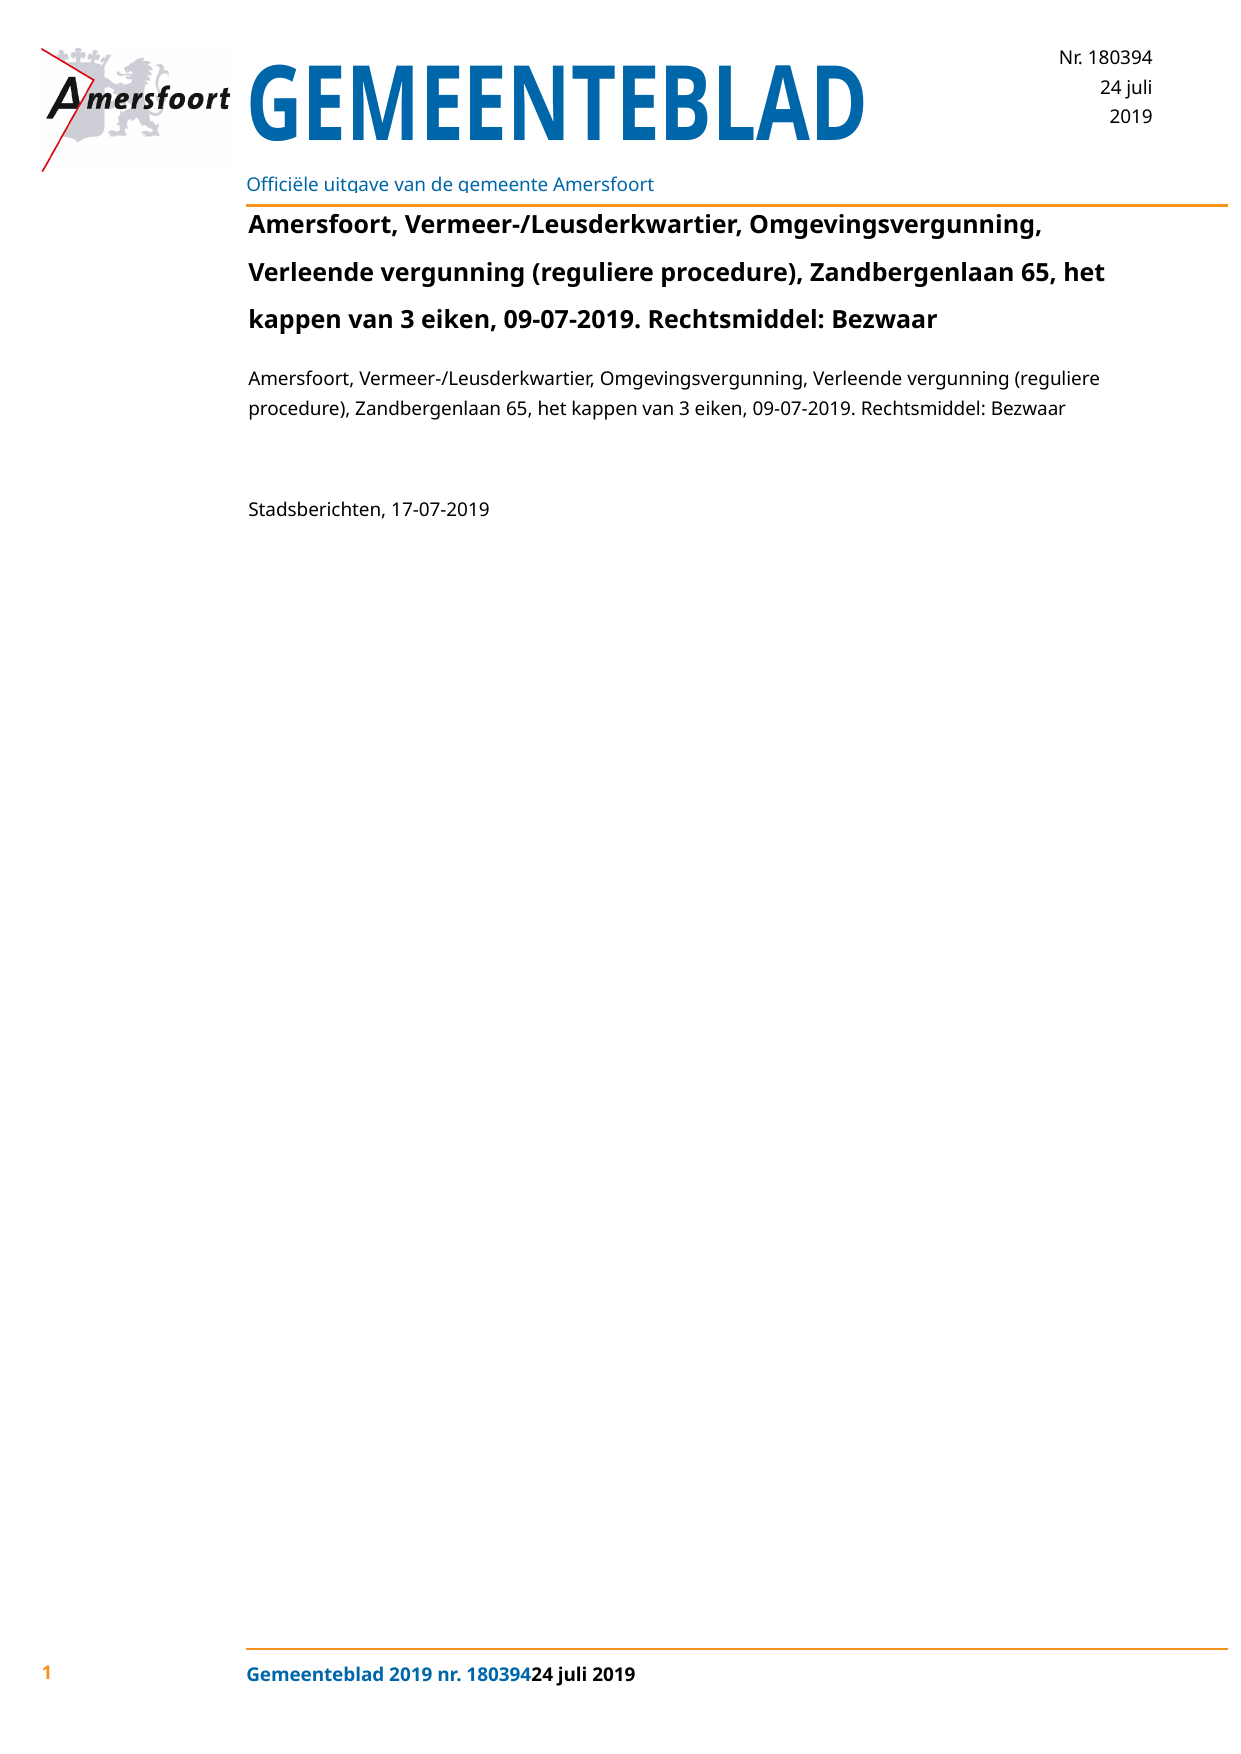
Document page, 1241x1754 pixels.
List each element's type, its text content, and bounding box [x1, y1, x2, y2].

picture [41, 47, 231, 172]
text Stadsberichten, 17-07-2019 [248, 496, 1152, 522]
text Amersfoort, Vermeer-/Leusderkwartier, Omgevingsvergunning, Verleende vergunning (reguliere procedure), Zandbergenlaan 65, het kappen van 3 eiken, 09-07-2019. Rechtsmiddel: Bezwaar [248, 207, 1152, 336]
text Amersfoort, Vermeer-/Leusderkwartier, Omgevingsvergunning, Verleende vergunning (reguliere procedure), Zandbergenlaan 65, het kappen van 3 eiken, 09-07-2019. Rechtsmiddel: Bezwaar [248, 366, 1152, 421]
